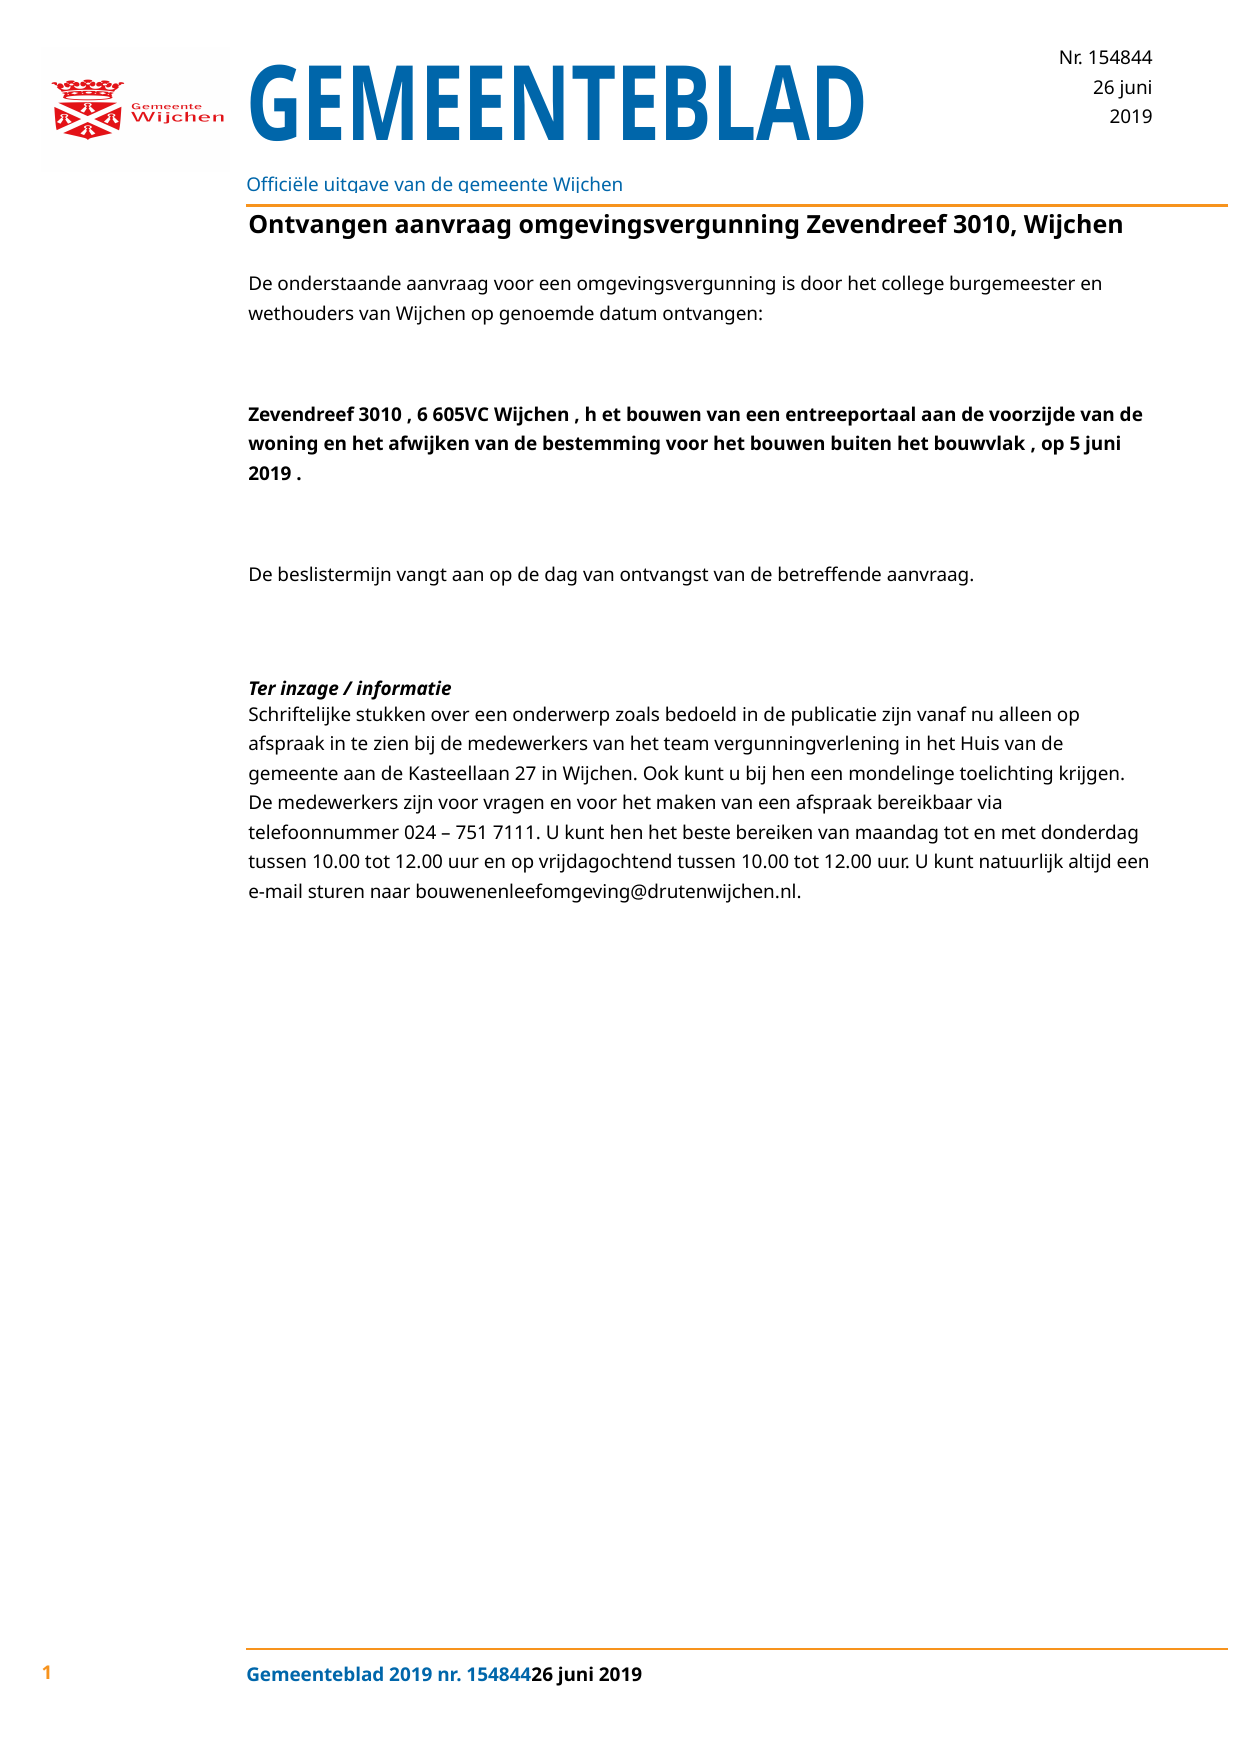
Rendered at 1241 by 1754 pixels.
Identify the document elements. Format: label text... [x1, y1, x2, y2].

text Zevendreef 3010 , 6 605VC Wijchen , h et bouwen van een entreeportaal aan de voorzijde van de woning en het afwijken van de bestemming voor het bouwen buiten het bouwvlak , op 5 juni 2019 . [248, 401, 1152, 486]
text Schriftelijke stukken over een onderwerp zoals bedoeld in de publicatie zijn vanaf nu alleen op afspraak in te zien bij de medewerkers van het team vergunningverlening in het Huis van de gemeente aan de Kasteellaan 27 in Wijchen. Ook kunt u bij hen een mondelinge toelichting krijgen. De medewerkers zijn voor vragen en voor het maken van een afspraak bereikbaar via telefoonnummer 024 – 751 7111. U kunt hen het beste bereiken van maandag tot en met donderdag tussen 10.00 tot 12.00 uur en op vrijdagochtend tussen 10.00 tot 12.00 uur. U kunt natuurlijk altijd een e-mail sturen naar bouwenenleefomgeving@drutenwijchen.nl. [248, 701, 1152, 904]
text De beslistermijn vangt aan op de dag van ontvangst van de betreffende aanvraag. [248, 561, 1152, 586]
picture [41, 47, 231, 172]
text Ter inzage / informatie [248, 675, 1152, 701]
text Ontvangen aanvraag omgevingsvergunning Zevendreef 3010, Wijchen [248, 207, 1152, 241]
text De onderstaande aanvraag voor een omgevingsvergunning is door het college burgemeester en wethouders van Wijchen op genoemde datum ontvangen: [248, 270, 1152, 326]
